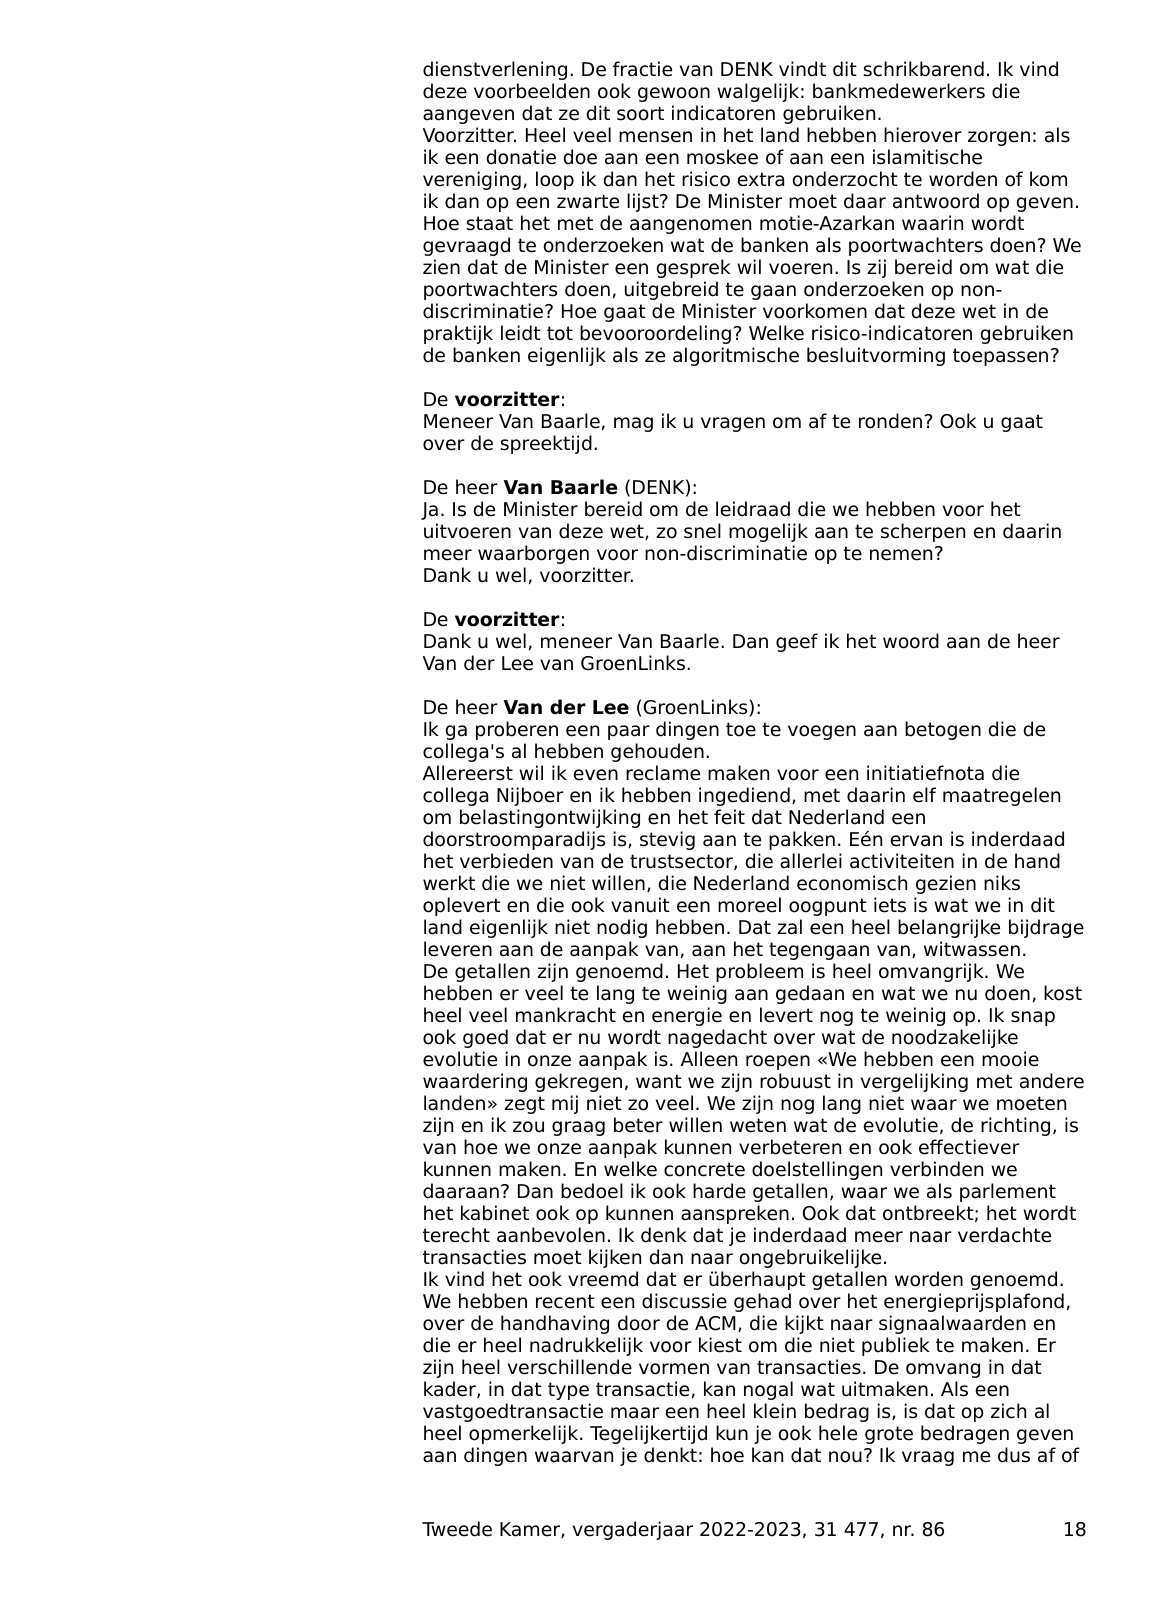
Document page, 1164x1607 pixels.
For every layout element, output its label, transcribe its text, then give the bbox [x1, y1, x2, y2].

text De voorzitter: [422, 389, 1087, 411]
text De getallen zijn genoemd. Het probleem is heel omvangrijk. We hebben er veel te lang te weinig aan gedaan en wat we nu doen, kost heel veel mankracht en energie en levert nog te weinig op. Ik snap ook goed dat er nu wordt nagedacht over wat de noodzakelijke evolutie in onze aanpak is. Alleen roepen «We hebben een mooie waardering gekregen, want we zijn robuust in vergelijking met andere landen» zegt mij niet zo veel. We zijn nog lang niet waar we moeten zijn en ik zou graag beter willen weten wat de evolutie, de richting, is van hoe we onze aanpak kunnen verbeteren en ook effectiever kunnen maken. En welke concrete doelstellingen verbinden we daaraan? Dan bedoel ik ook harde getallen, waar we als parlement het kabinet ook op kunnen aanspreken. Ook dat ontbreekt; het wordt terecht aanbevolen. Ik denk dat je inderdaad meer naar verdachte transacties moet kijken dan naar ongebruikelijke. [422, 961, 1087, 1269]
text Ik ga proberen een paar dingen toe te voegen aan betogen die de collega's al hebben gehouden. [422, 719, 1087, 763]
text Meneer Van Baarle, mag ik u vragen om af te ronden? Ook u gaat over de spreektijd. [422, 411, 1087, 455]
text dienstverlening. De fractie van DENK vindt dit schrikbarend. Ik vind deze voorbeelden ook gewoon walgelijk: bankmedewerkers die aangeven dat ze dit soort indicatoren gebruiken. [422, 59, 1087, 125]
text De heer Van Baarle (DENK): [422, 477, 1087, 499]
text Dank u wel, meneer Van Baarle. Dan geef ik het woord aan de heer Van der Lee van GroenLinks. [422, 631, 1087, 675]
text Dank u wel, voorzitter. [422, 565, 1087, 587]
text Ja. Is de Minister bereid om de leidraad die we hebben voor het uitvoeren van deze wet, zo snel mogelijk aan te scherpen en daarin meer waarborgen voor non-discriminatie op te nemen? [422, 499, 1087, 565]
text Ik vind het ook vreemd dat er überhaupt getallen worden genoemd. We hebben recent een discussie gehad over het energieprijsplafond, over de handhaving door de ACM, die kijkt naar signaalwaarden en die er heel nadrukkelijk voor kiest om die niet publiek te maken. Er zijn heel verschillende vormen van transacties. De omvang in dat kader, in dat type transactie, kan nogal wat uitmaken. Als een vastgoedtransactie maar een heel klein bedrag is, is dat op zich al heel opmerkelijk. Tegelijkertijd kun je ook hele grote bedragen geven aan dingen waarvan je denkt: hoe kan dat nou? Ik vraag me dus af of [422, 1269, 1087, 1467]
text De voorzitter: [422, 609, 1087, 631]
text De heer Van der Lee (GroenLinks): [422, 697, 1087, 719]
text Voorzitter. Heel veel mensen in het land hebben hierover zorgen: als ik een donatie doe aan een moskee of aan een islamitische vereniging, loop ik dan het risico extra onderzocht te worden of kom ik dan op een zwarte lijst? De Minister moet daar antwoord op geven. Hoe staat het met de aangenomen motie-Azarkan waarin wordt gevraagd te onderzoeken wat de banken als poortwachters doen? We zien dat de Minister een gesprek wil voeren. Is zij bereid om wat die poortwachters doen, uitgebreid te gaan onderzoeken op non-discriminatie? Hoe gaat de Minister voorkomen dat deze wet in de praktijk leidt tot bevooroordeling? Welke risico-indicatoren gebruiken de banken eigenlijk als ze algoritmische besluitvorming toepassen? [422, 125, 1087, 367]
text Allereerst wil ik even reclame maken voor een initiatiefnota die collega Nijboer en ik hebben ingediend, met daarin elf maatregelen om belastingontwijking en het feit dat Nederland een doorstroomparadijs is, stevig aan te pakken. Eén ervan is inderdaad het verbieden van de trustsector, die allerlei activiteiten in de hand werkt die we niet willen, die Nederland economisch gezien niks oplevert en die ook vanuit een moreel oogpunt iets is wat we in dit land eigenlijk niet nodig hebben. Dat zal een heel belangrijke bijdrage leveren aan de aanpak van, aan het tegengaan van, witwassen. [422, 763, 1087, 961]
